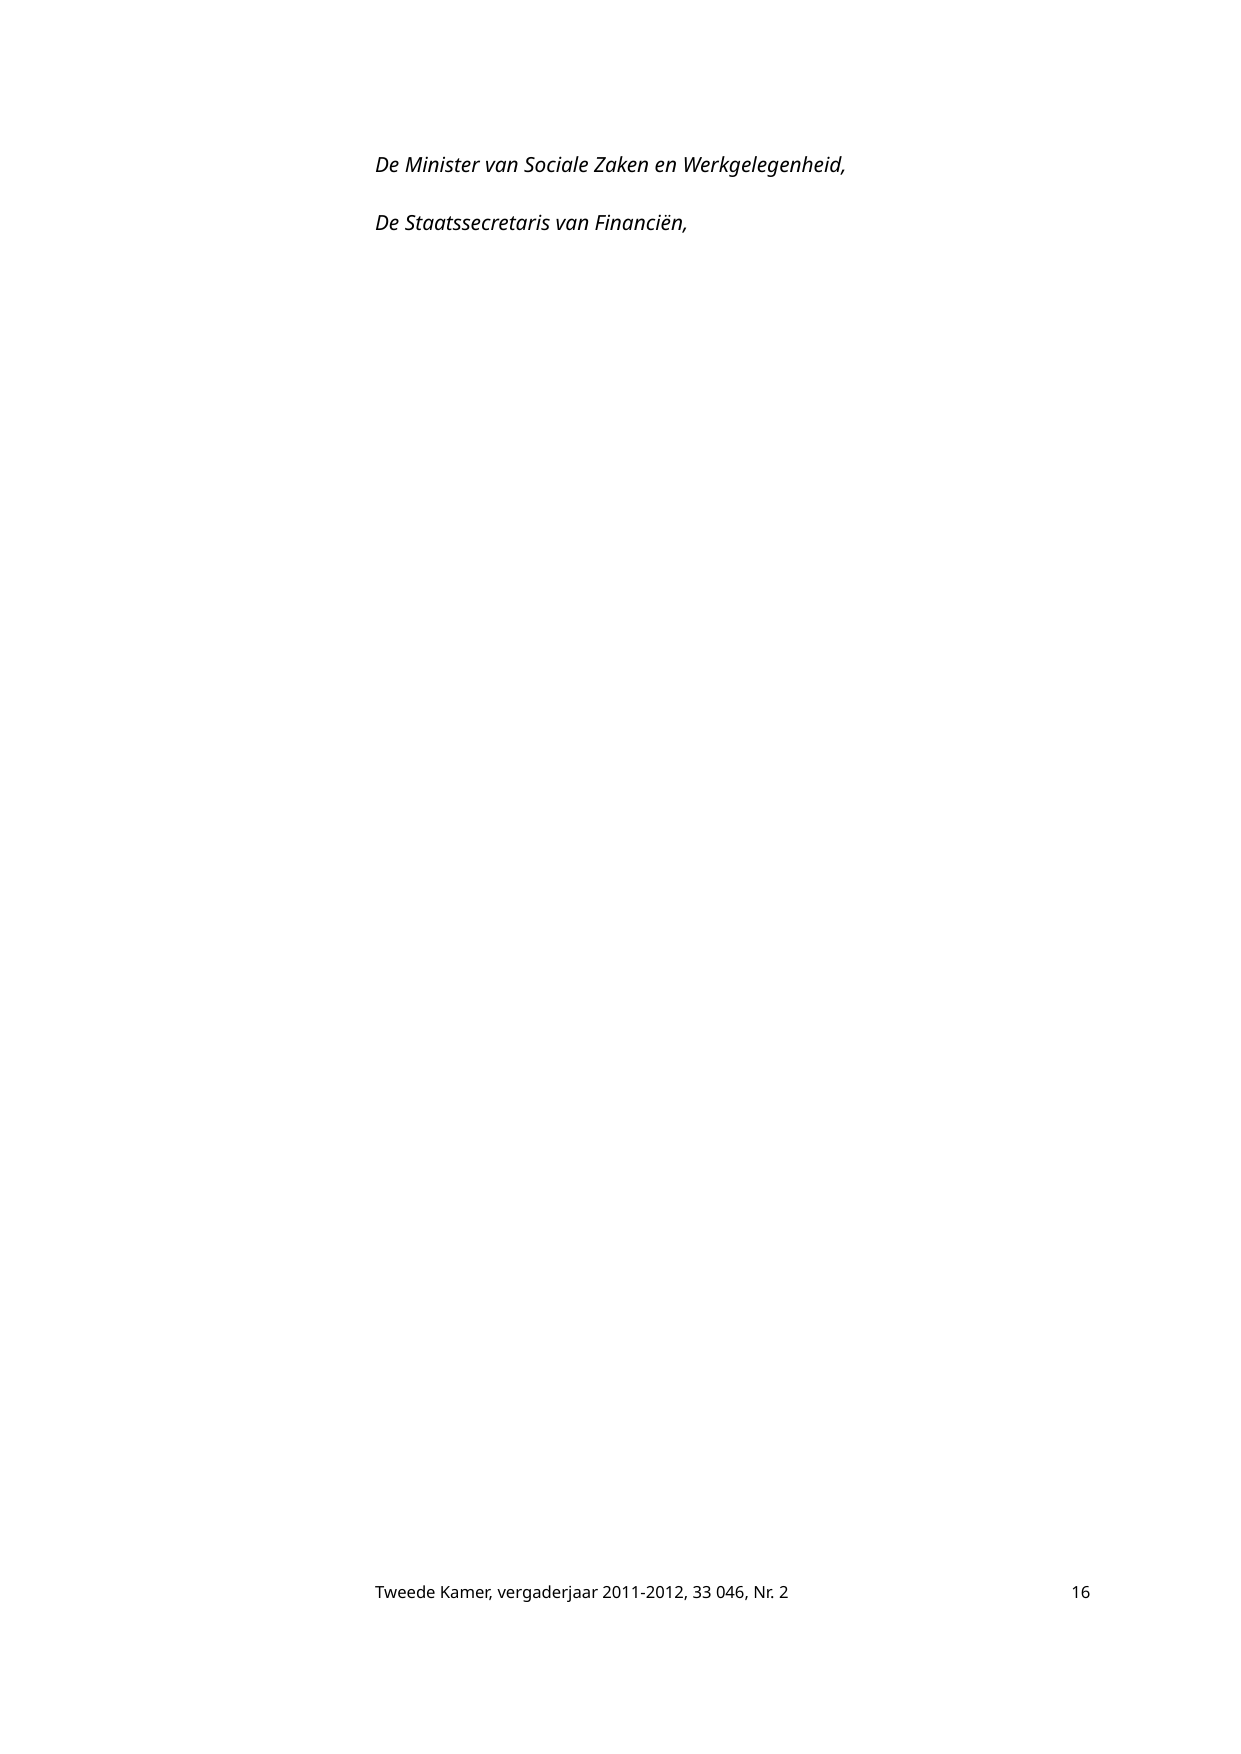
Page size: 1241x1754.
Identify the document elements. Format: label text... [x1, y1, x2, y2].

text De Minister van Sociale Zaken en Werkgelegenheid, [375, 150, 1090, 178]
text De Staatssecretaris van Financiën, [375, 208, 1090, 237]
